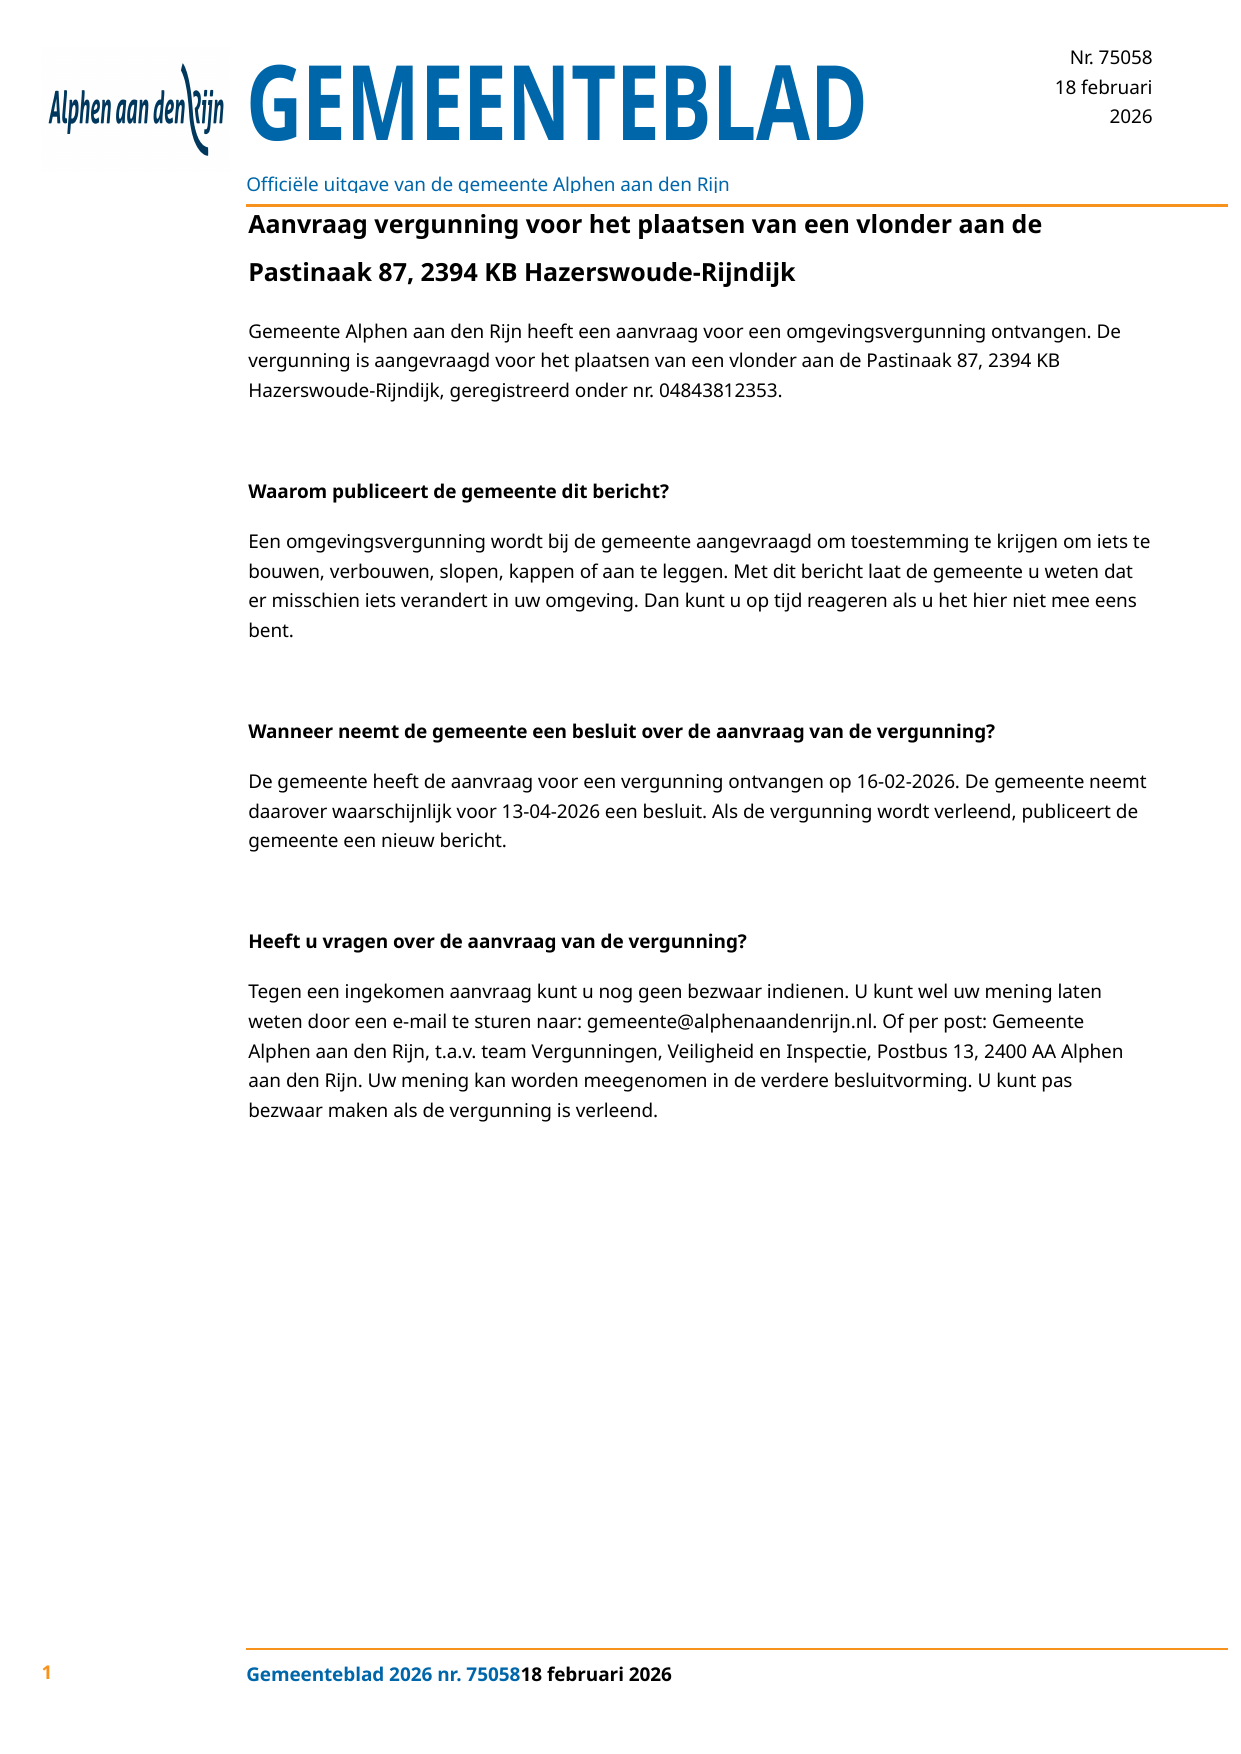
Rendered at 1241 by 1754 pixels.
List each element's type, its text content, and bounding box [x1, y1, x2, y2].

text Aanvraag vergunning voor het plaatsen van een vlonder aan de Pastinaak 87, 2394 KB Hazerswoude-Rijndijk [248, 207, 1152, 288]
text Tegen een ingekomen aanvraag kunt u nog geen bezwaar indienen. U kunt wel uw mening laten weten door een e-mail te sturen naar: gemeente@alphenaandenrijn.nl. Of per post: Gemeente Alphen aan den Rijn, t.a.v. team Vergunningen, Veiligheid en Inspectie, Postbus 13, 2400 AA Alphen aan den Rijn. Uw mening kan worden meegenomen in de verdere besluitvorming. U kunt pas bezwaar maken als de vergunning is verleend. [248, 979, 1152, 1123]
text Gemeente Alphen aan den Rijn heeft een aanvraag voor een omgevingsvergunning ontvangen. De vergunning is aangevraagd voor het plaatsen van een vlonder aan de Pastinaak 87, 2394 KB Hazerswoude-Rijndijk, geregistreerd onder nr. 04843812353. [248, 318, 1152, 403]
picture [41, 47, 231, 172]
text Een omgevingsvergunning wordt bij de gemeente aangevraagd om toestemming te krijgen om iets te bouwen, verbouwen, slopen, kappen of aan te leggen. Met dit bericht laat de gemeente u weten dat er misschien iets verandert in uw omgeving. Dan kunt u op tijd reageren als u het hier niet mee eens bent. [248, 528, 1152, 643]
text De gemeente heeft de aanvraag voor een vergunning ontvangen op 16-02-2026. De gemeente neemt daarover waarschijnlijk voor 13-04-2026 een besluit. Als de vergunning wordt verleend, publiceert de gemeente een nieuw bericht. [248, 768, 1152, 853]
text Heeft u vragen over de aanvraag van de vergunning? [248, 928, 1152, 954]
text Wanneer neemt de gemeente een besluit over de aanvraag van de vergunning? [248, 718, 1152, 744]
text Waarom publiceert de gemeente dit bericht? [248, 478, 1152, 504]
